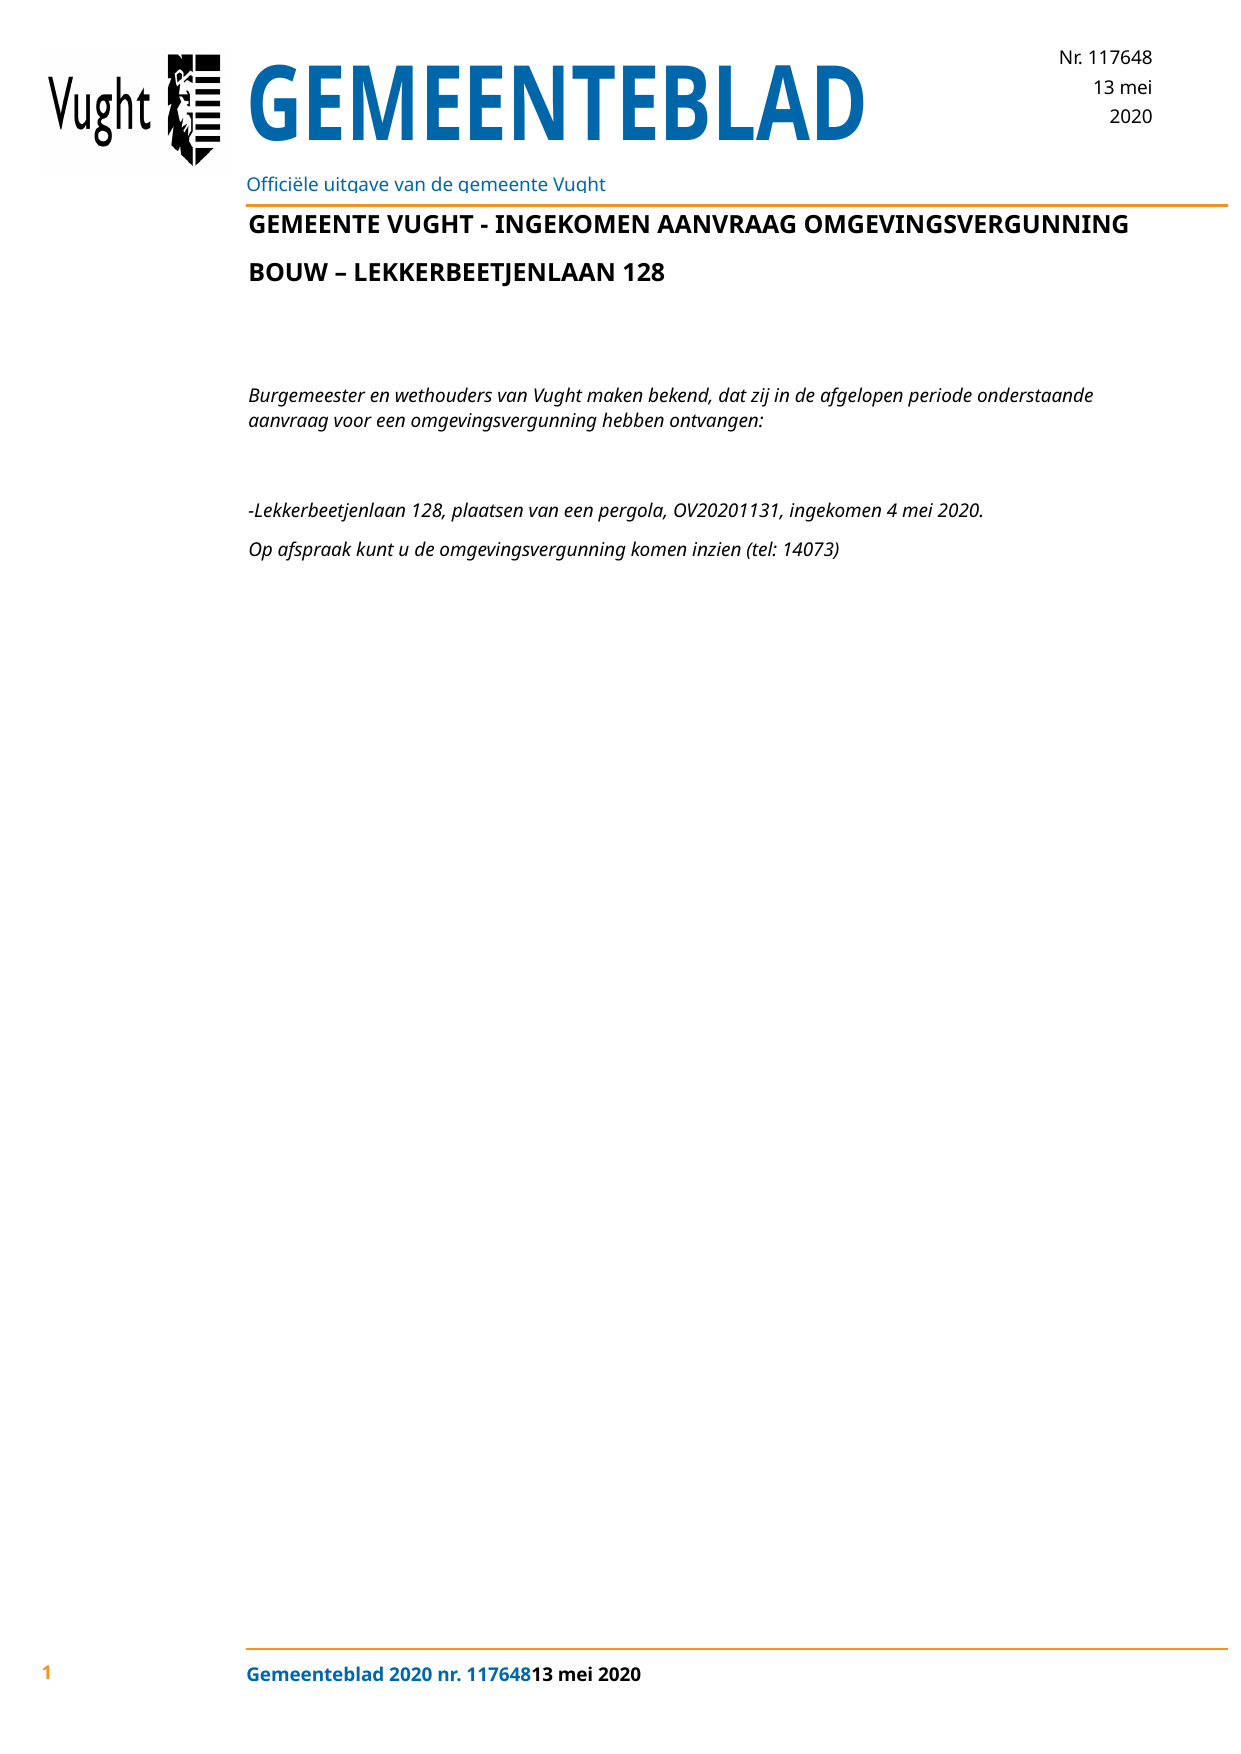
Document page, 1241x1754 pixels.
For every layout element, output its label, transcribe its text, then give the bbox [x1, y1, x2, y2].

text -Lekkerbeetjenlaan 128, plaatsen van een pergola, OV20201131, ingekomen 4 mei 2020. [248, 497, 1152, 523]
text Burgemeester en wethouders van Vught maken bekend, dat zij in de afgelopen periode onderstaande aanvraag voor een omgevingsvergunning hebben ontvangen: [248, 382, 1152, 433]
text GEMEENTE VUGHT - INGEKOMEN AANVRAAG OMGEVINGSVERGUNNING BOUW – LEKKERBEETJENLAAN 128 [248, 207, 1152, 288]
text Op afspraak kunt u de omgevingsvergunning komen inzien (tel: 14073) [248, 537, 1152, 562]
picture [41, 47, 231, 172]
